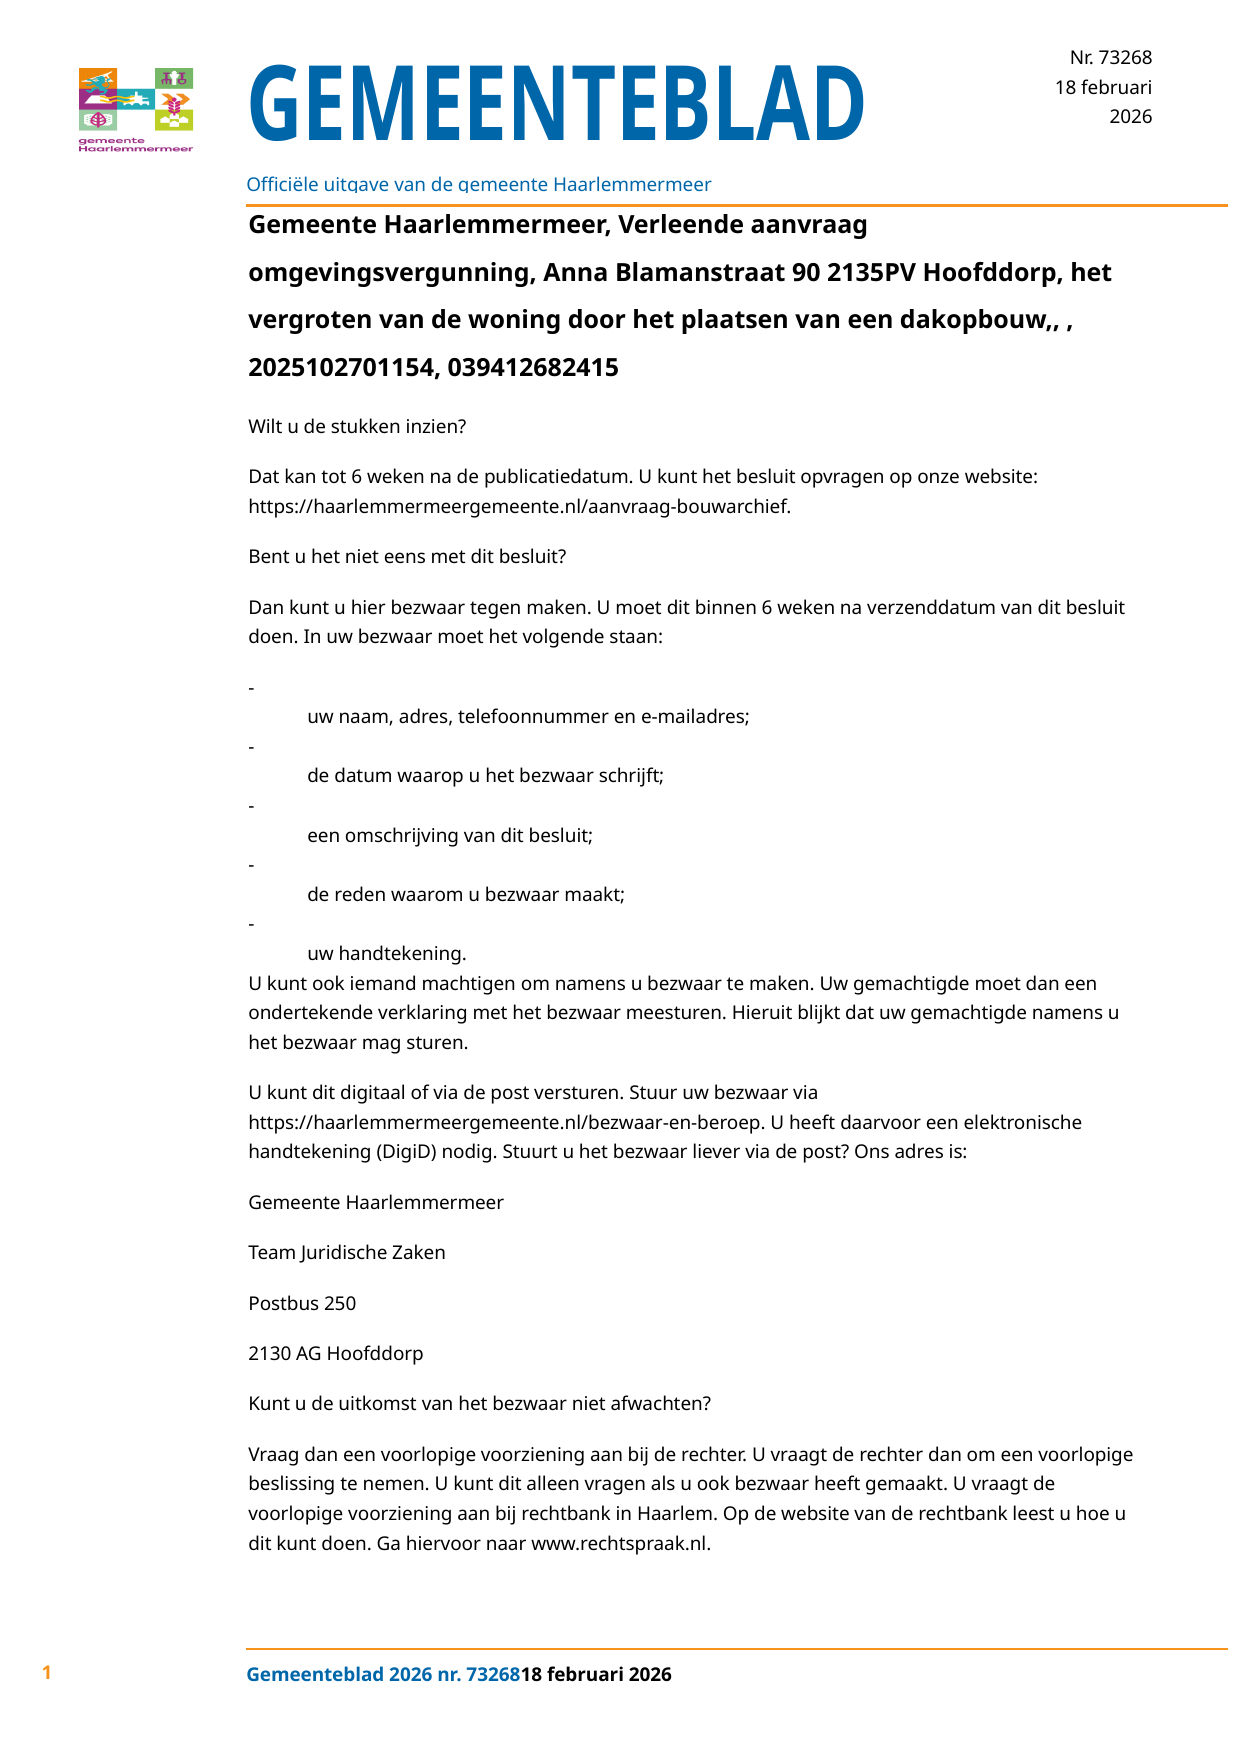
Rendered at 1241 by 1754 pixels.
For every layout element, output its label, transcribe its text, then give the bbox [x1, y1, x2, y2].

text Postbus 250 [248, 1290, 1152, 1316]
text Bent u het niet eens met dit besluit? [248, 543, 1152, 569]
text Wilt u de stukken inzien? [248, 413, 1152, 439]
picture [41, 47, 231, 172]
list de reden waarom u bezwaar maakt; [248, 881, 1152, 907]
text U kunt ook iemand machtigen om namens u bezwaar te maken. Uw gemachtigde moet dan een ondertekende verklaring met het bezwaar meesturen. Hieruit blijkt dat uw gemachtigde namens u het bezwaar mag sturen. [248, 970, 1152, 1055]
text U kunt dit digitaal of via de post versturen. Stuur uw bezwaar via https://haarlemmermeergemeente.nl/bezwaar-en-beroep. U heeft daarvoor een elektronische handtekening (DigiD) nodig. Stuurt u het bezwaar liever via de post? Ons adres is: [248, 1079, 1152, 1164]
list uw naam, adres, telefoonnummer en e-mailadres; [248, 703, 1152, 729]
text Dan kunt u hier bezwaar tegen maken. U moet dit binnen 6 weken na verzenddatum van dit besluit doen. In uw bezwaar moet het volgende staan: [248, 594, 1152, 649]
text Vraag dan een voorlopige voorziening aan bij de rechter. U vraagt de rechter dan om een voorlopige beslissing te nemen. U kunt dit alleen vragen als u ook bezwaar heeft gemaakt. U vraagt de voorlopige voorziening aan bij rechtbank in Haarlem. Op de website van de rechtbank leest u hoe u dit kunt doen. Ga hiervoor naar www.rechtspraak.nl. [248, 1441, 1152, 1556]
text Team Juridische Zaken [248, 1239, 1152, 1265]
list uw handtekening. [248, 940, 1152, 966]
text Dat kan tot 6 weken na de publicatiedatum. U kunt het besluit opvragen op onze website: https://haarlemmermeergemeente.nl/aanvraag-bouwarchief. [248, 463, 1152, 519]
text Kunt u de uitkomst van het bezwaar niet afwachten? [248, 1391, 1152, 1416]
text Gemeente Haarlemmermeer, Verleende aanvraag omgevingsvergunning, Anna Blamanstraat 90 2135PV Hoofddorp, het vergroten van de woning door het plaatsen van een dakopbouw,, , 2025102701154, 039412682415 [248, 207, 1152, 384]
text Gemeente Haarlemmermeer [248, 1189, 1152, 1215]
list een omschrijving van dit besluit; [248, 822, 1152, 848]
list de datum waarop u het bezwaar schrijft; [248, 763, 1152, 788]
text 2130 AG Hoofddorp [248, 1340, 1152, 1366]
